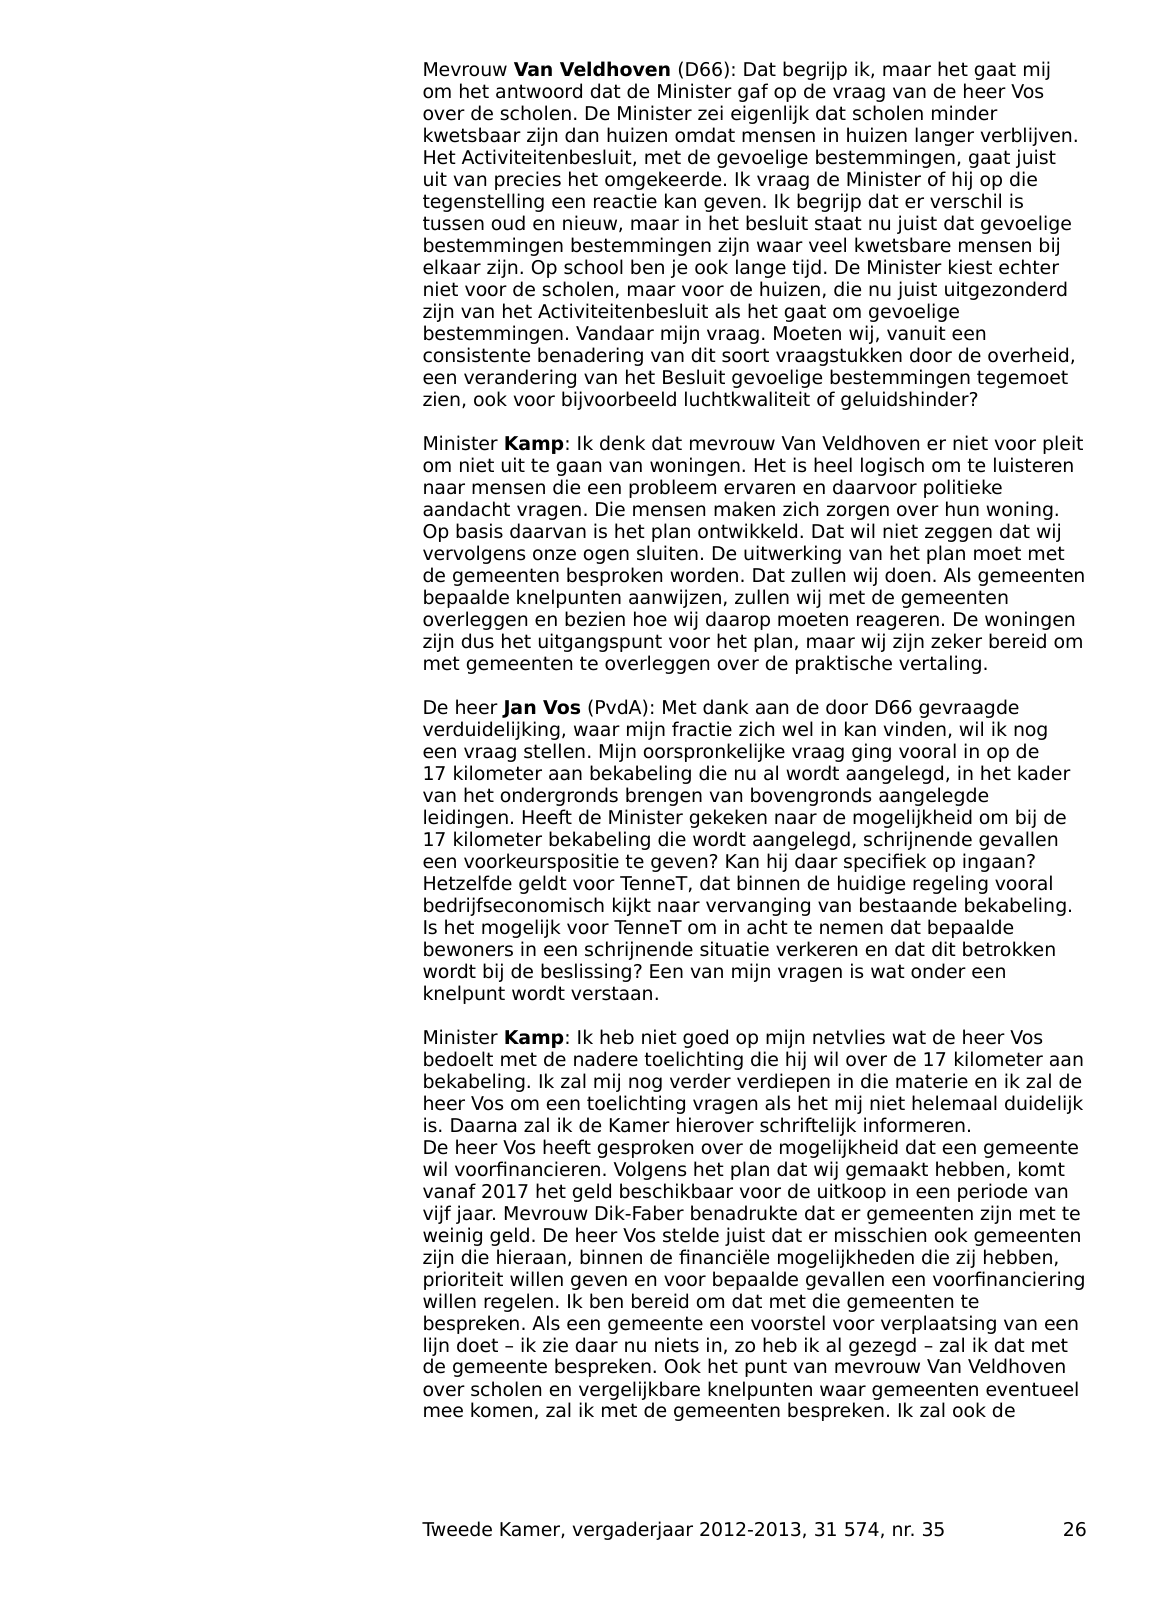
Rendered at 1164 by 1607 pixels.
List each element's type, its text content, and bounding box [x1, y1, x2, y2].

text De heer Jan Vos (PvdA): Met dank aan de door D66 gevraagde verduidelijking, waar mijn fractie zich wel in kan vinden, wil ik nog een vraag stellen. Mijn oorspronkelijke vraag ging vooral in op de 17 kilometer aan bekabeling die nu al wordt aangelegd, in het kader van het ondergronds brengen van bovengronds aangelegde leidingen. Heeft de Minister gekeken naar de mogelijkheid om bij de 17 kilometer bekabeling die wordt aangelegd, schrijnende gevallen een voorkeurspositie te geven? Kan hij daar specifiek op ingaan? Hetzelfde geldt voor TenneT, dat binnen de huidige regeling vooral bedrijfseconomisch kijkt naar vervanging van bestaande bekabeling. Is het mogelijk voor TenneT om in acht te nemen dat bepaalde bewoners in een schrijnende situatie verkeren en dat dit betrokken wordt bij de beslissing? Een van mijn vragen is wat onder een knelpunt wordt verstaan. [422, 697, 1087, 1004]
text Minister Kamp: Ik heb niet goed op mijn netvlies wat de heer Vos bedoelt met de nadere toelichting die hij wil over de 17 kilometer aan bekabeling. Ik zal mij nog verder verdiepen in die materie en ik zal de heer Vos om een toelichting vragen als het mij niet helemaal duidelijk is. Daarna zal ik de Kamer hierover schriftelijk informeren. [422, 1027, 1087, 1137]
text Mevrouw Van Veldhoven (D66): Dat begrijp ik, maar het gaat mij om het antwoord dat de Minister gaf op de vraag van de heer Vos over de scholen. De Minister zei eigenlijk dat scholen minder kwetsbaar zijn dan huizen omdat mensen in huizen langer verblijven. Het Activiteitenbesluit, met de gevoelige bestemmingen, gaat juist uit van precies het omgekeerde. Ik vraag de Minister of hij op die tegenstelling een reactie kan geven. Ik begrijp dat er verschil is tussen oud en nieuw, maar in het besluit staat nu juist dat gevoelige bestemmingen bestemmingen zijn waar veel kwetsbare mensen bij elkaar zijn. Op school ben je ook lange tijd. De Minister kiest echter niet voor de scholen, maar voor de huizen, die nu juist uitgezonderd zijn van het Activiteitenbesluit als het gaat om gevoelige bestemmingen. Vandaar mijn vraag. Moeten wij, vanuit een consistente benadering van dit soort vraagstukken door de overheid, een verandering van het Besluit gevoelige bestemmingen tegemoet zien, ook voor bijvoorbeeld luchtkwaliteit of geluidshinder? [422, 59, 1087, 411]
text De heer Vos heeft gesproken over de mogelijkheid dat een gemeente wil voorfinancieren. Volgens het plan dat wij gemaakt hebben, komt vanaf 2017 het geld beschikbaar voor de uitkoop in een periode van vijf jaar. Mevrouw Dik-Faber benadrukte dat er gemeenten zijn met te weinig geld. De heer Vos stelde juist dat er misschien ook gemeenten zijn die hieraan, binnen de financiële mogelijkheden die zij hebben, prioriteit willen geven en voor bepaalde gevallen een voorfinanciering willen regelen. Ik ben bereid om dat met die gemeenten te bespreken. Als een gemeente een voorstel voor verplaatsing van een lijn doet – ik zie daar nu niets in, zo heb ik al gezegd – zal ik dat met de gemeente bespreken. Ook het punt van mevrouw Van Veldhoven over scholen en vergelijkbare knelpunten waar gemeenten eventueel mee komen, zal ik met de gemeenten bespreken. Ik zal ook de [422, 1137, 1087, 1422]
text Minister Kamp: Ik denk dat mevrouw Van Veldhoven er niet voor pleit om niet uit te gaan van woningen. Het is heel logisch om te luisteren naar mensen die een probleem ervaren en daarvoor politieke aandacht vragen. Die mensen maken zich zorgen over hun woning. Op basis daarvan is het plan ontwikkeld. Dat wil niet zeggen dat wij vervolgens onze ogen sluiten. De uitwerking van het plan moet met de gemeenten besproken worden. Dat zullen wij doen. Als gemeenten bepaalde knelpunten aanwijzen, zullen wij met de gemeenten overleggen en bezien hoe wij daarop moeten reageren. De woningen zijn dus het uitgangspunt voor het plan, maar wij zijn zeker bereid om met gemeenten te overleggen over de praktische vertaling. [422, 433, 1087, 675]
